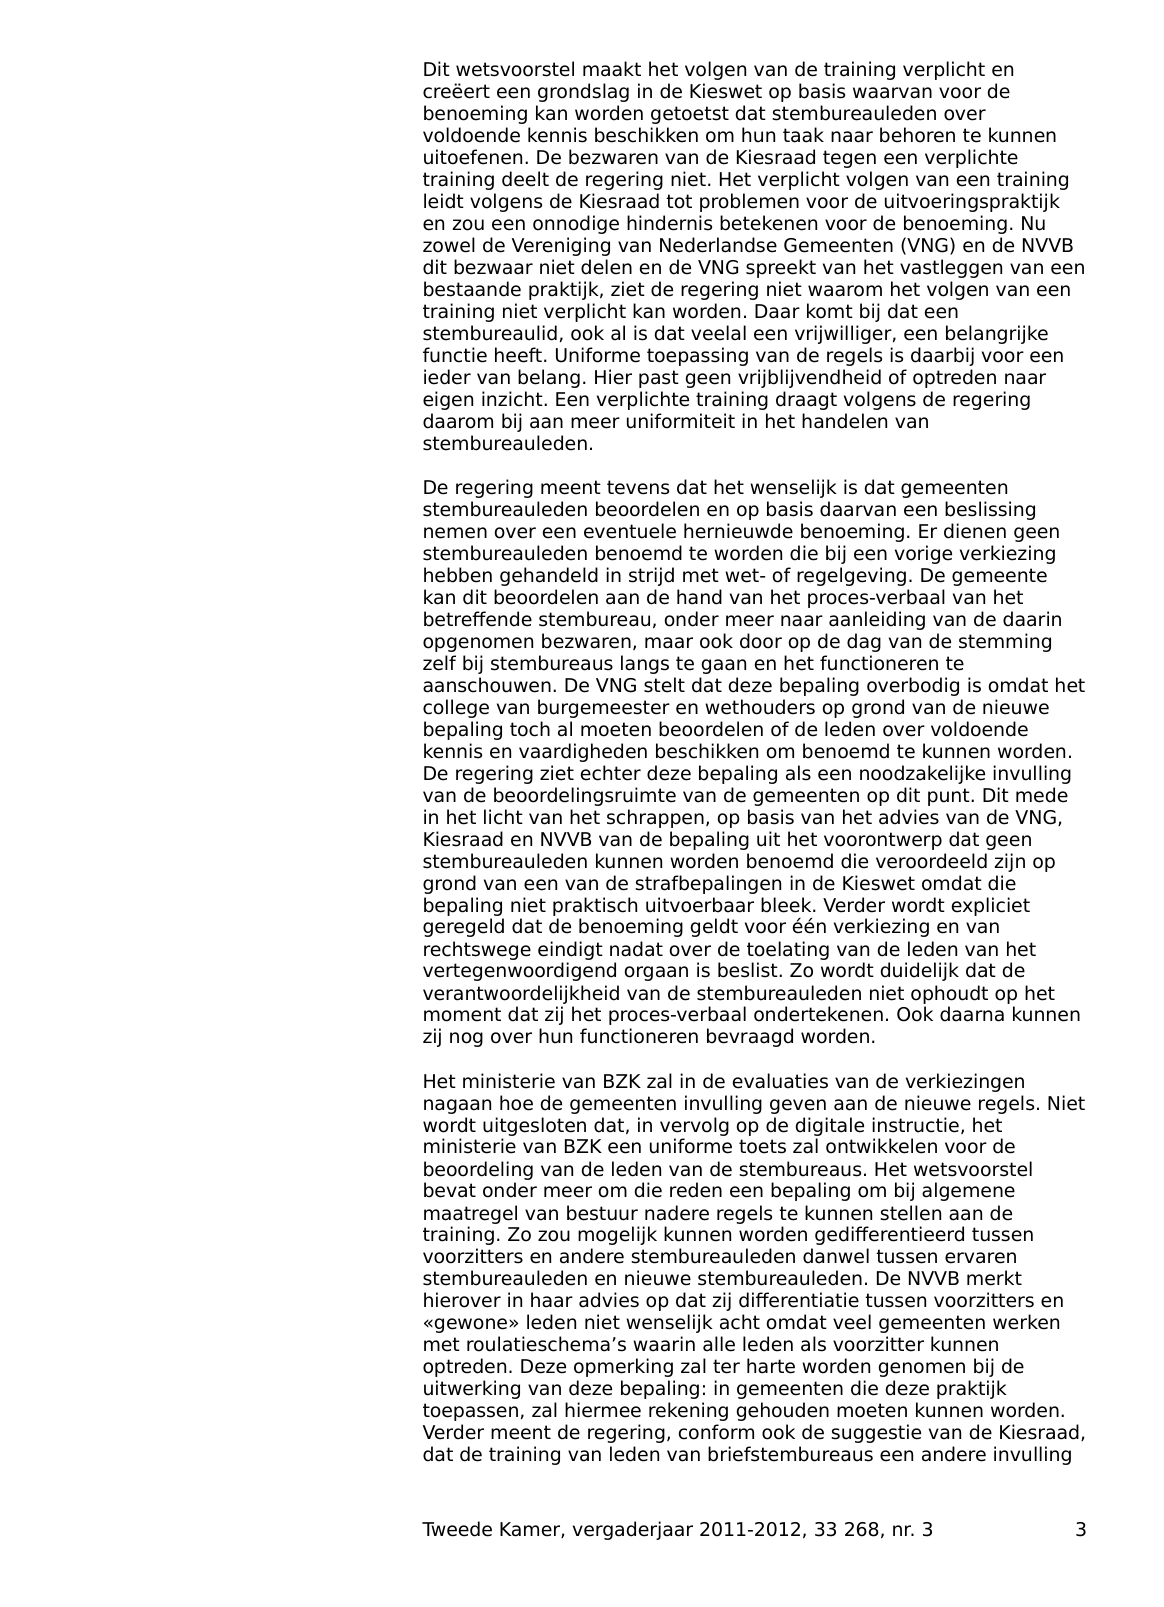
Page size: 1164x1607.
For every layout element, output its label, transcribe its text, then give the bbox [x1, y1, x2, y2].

text Dit wetsvoorstel maakt het volgen van de training verplicht en creëert een grondslag in de Kieswet op basis waarvan voor de benoeming kan worden getoetst dat stembureauleden over voldoende kennis beschikken om hun taak naar behoren te kunnen uitoefenen. De bezwaren van de Kiesraad tegen een verplichte training deelt de regering niet. Het verplicht volgen van een training leidt volgens de Kiesraad tot problemen voor de uitvoeringspraktijk en zou een onnodige hindernis betekenen voor de benoeming. Nu zowel de Vereniging van Nederlandse Gemeenten (VNG) en de NVVB dit bezwaar niet delen en de VNG spreekt van het vastleggen van een bestaande praktijk, ziet de regering niet waarom het volgen van een training niet verplicht kan worden. Daar komt bij dat een stembureaulid, ook al is dat veelal een vrijwilliger, een belangrijke functie heeft. Uniforme toepassing van de regels is daarbij voor een ieder van belang. Hier past geen vrijblijvendheid of optreden naar eigen inzicht. Een verplichte training draagt volgens de regering daarom bij aan meer uniformiteit in het handelen van stembureauleden. [422, 59, 1087, 455]
text Het ministerie van BZK zal in de evaluaties van de verkiezingen nagaan hoe de gemeenten invulling geven aan de nieuwe regels. Niet wordt uitgesloten dat, in vervolg op de digitale instructie, het ministerie van BZK een uniforme toets zal ontwikkelen voor de beoordeling van de leden van de stembureaus. Het wetsvoorstel bevat onder meer om die reden een bepaling om bij algemene maatregel van bestuur nadere regels te kunnen stellen aan de training. Zo zou mogelijk kunnen worden gedifferentieerd tussen voorzitters en andere stembureauleden danwel tussen ervaren stembureauleden en nieuwe stembureauleden. De NVVB merkt hierover in haar advies op dat zij differentiatie tussen voorzitters en «gewone» leden niet wenselijk acht omdat veel gemeenten werken met roulatieschema’s waarin alle leden als voorzitter kunnen optreden. Deze opmerking zal ter harte worden genomen bij de uitwerking van deze bepaling: in gemeenten die deze praktijk toepassen, zal hiermee rekening gehouden moeten kunnen worden. Verder meent de regering, conform ook de suggestie van de Kiesraad, dat de training van leden van briefstembureaus een andere invulling [422, 1071, 1087, 1466]
text De regering meent tevens dat het wenselijk is dat gemeenten stembureauleden beoordelen en op basis daarvan een beslissing nemen over een eventuele hernieuwde benoeming. Er dienen geen stembureauleden benoemd te worden die bij een vorige verkiezing hebben gehandeld in strijd met wet- of regelgeving. De gemeente kan dit beoordelen aan de hand van het proces-verbaal van het betreffende stembureau, onder meer naar aanleiding van de daarin opgenomen bezwaren, maar ook door op de dag van de stemming zelf bij stembureaus langs te gaan en het functioneren te aanschouwen. De VNG stelt dat deze bepaling overbodig is omdat het college van burgemeester en wethouders op grond van de nieuwe bepaling toch al moeten beoordelen of de leden over voldoende kennis en vaardigheden beschikken om benoemd te kunnen worden. De regering ziet echter deze bepaling als een noodzakelijke invulling van de beoordelingsruimte van de gemeenten op dit punt. Dit mede in het licht van het schrappen, op basis van het advies van de VNG, Kiesraad en NVVB van de bepaling uit het voorontwerp dat geen stembureauleden kunnen worden benoemd die veroordeeld zijn op grond van een van de strafbepalingen in de Kieswet omdat die bepaling niet praktisch uitvoerbaar bleek. Verder wordt expliciet geregeld dat de benoeming geldt voor één verkiezing en van rechtswege eindigt nadat over de toelating van de leden van het vertegenwoordigend orgaan is beslist. Zo wordt duidelijk dat de verantwoordelijkheid van de stembureauleden niet ophoudt op het moment dat zij het proces-verbaal ondertekenen. Ook daarna kunnen zij nog over hun functioneren bevraagd worden. [422, 477, 1087, 1048]
